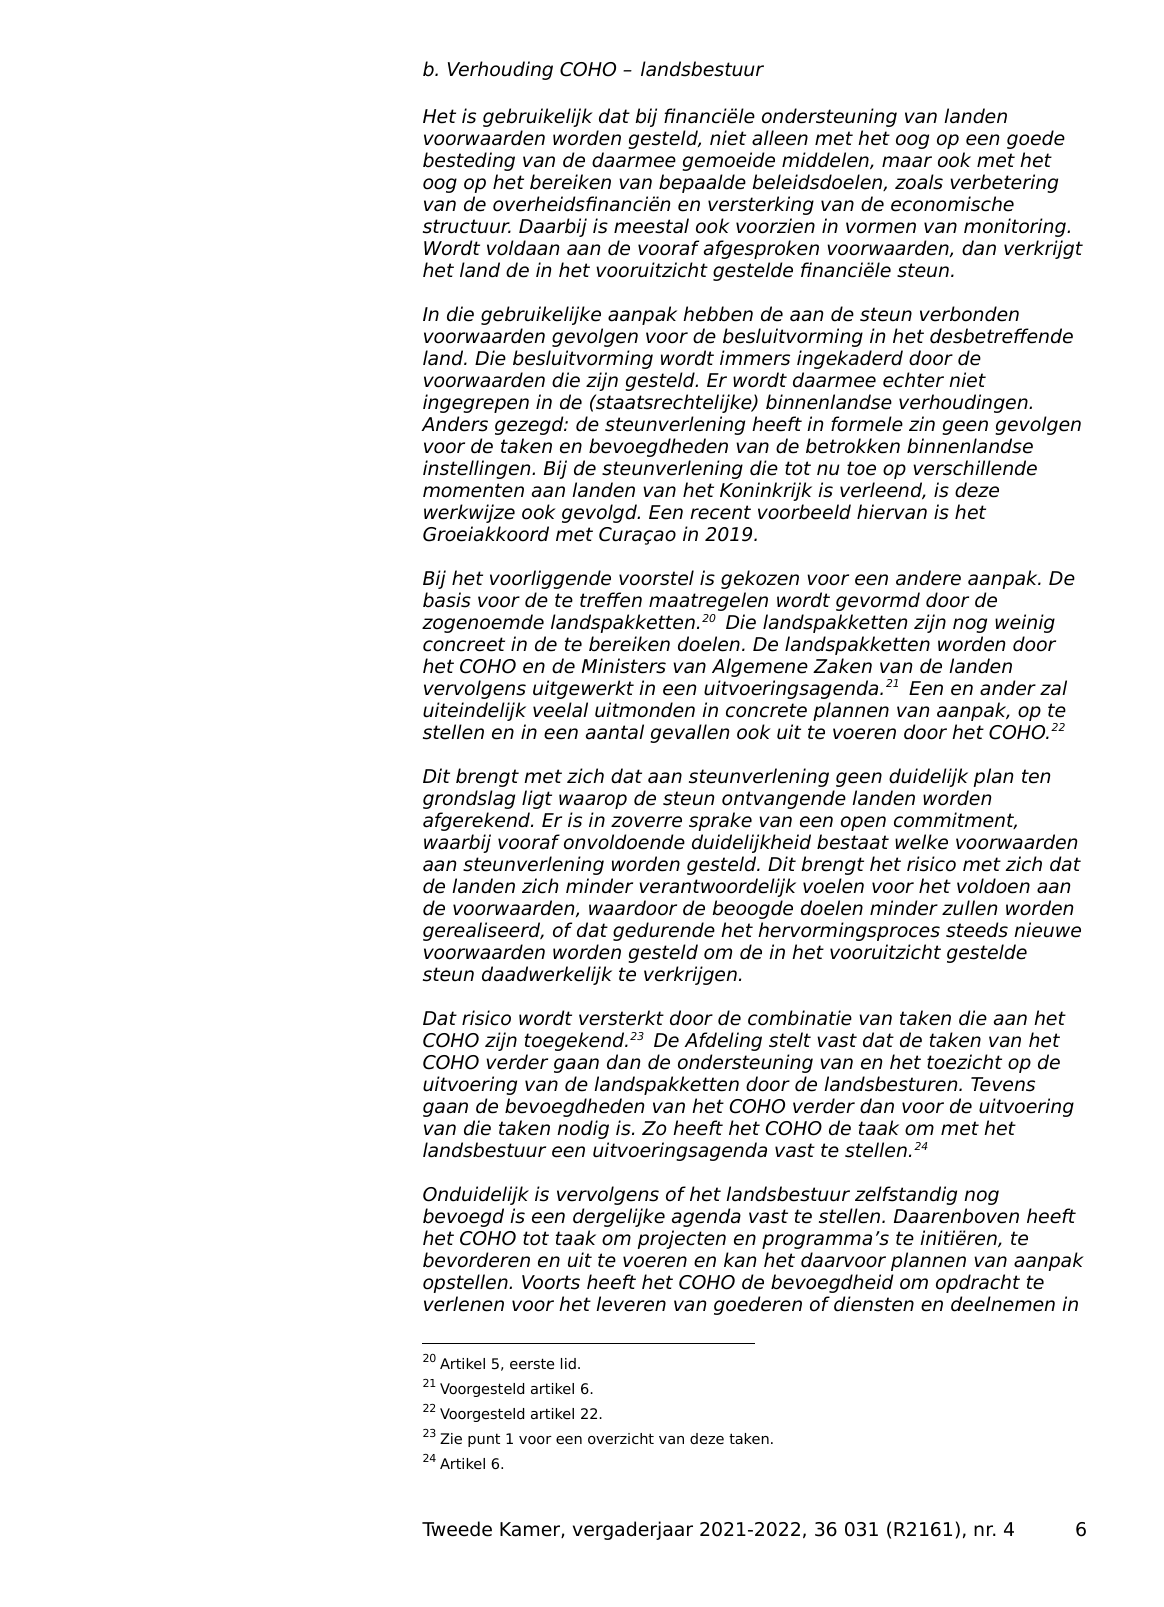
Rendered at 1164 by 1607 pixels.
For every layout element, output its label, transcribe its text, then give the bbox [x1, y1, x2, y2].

text Voorgesteld artikel 6. [422, 1377, 1087, 1399]
text Bij het voorliggende voorstel is gekozen voor een andere aanpak. De basis voor de te treffen maatregelen wordt gevormd door de zogenoemde landspakketten. Die landspakketten zijn nog weinig concreet in de te bereiken doelen. De landspakketten worden door het COHO en de Ministers van Algemene Zaken van de landen vervolgens uitgewerkt in een uitvoeringsagenda. Een en ander zal uiteindelijk veelal uitmonden in concrete plannen van aanpak, op te stellen en in een aantal gevallen ook uit te voeren door het COHO. [422, 568, 1087, 744]
text Dat risico wordt versterkt door de combinatie van taken die aan het COHO zijn toegekend. De Afdeling stelt vast dat de taken van het COHO verder gaan dan de ondersteuning van en het toezicht op de uitvoering van de landspakketten door de landsbesturen. Tevens gaan de bevoegdheden van het COHO verder dan voor de uitvoering van die taken nodig is. Zo heeft het COHO de taak om met het landsbestuur een uitvoeringsagenda vast te stellen. [422, 1008, 1087, 1162]
text Het is gebruikelijk dat bij financiële ondersteuning van landen voorwaarden worden gesteld, niet alleen met het oog op een goede besteding van de daarmee gemoeide middelen, maar ook met het oog op het bereiken van bepaalde beleidsdoelen, zoals verbetering van de overheidsfinanciën en versterking van de economische structuur. Daarbij is meestal ook voorzien in vormen van monitoring. Wordt voldaan aan de vooraf afgesproken voorwaarden, dan verkrijgt het land de in het vooruitzicht gestelde financiële steun. [422, 106, 1087, 282]
text Artikel 5, eerste lid. [422, 1352, 1087, 1374]
subtitle b. Verhouding COHO – landsbestuur [422, 59, 1087, 81]
text Dit brengt met zich dat aan steunverlening geen duidelijk plan ten grondslag ligt waarop de steun ontvangende landen worden afgerekend. Er is in zoverre sprake van een open commitment, waarbij vooraf onvoldoende duidelijkheid bestaat welke voorwaarden aan steunverlening worden gesteld. Dit brengt het risico met zich dat de landen zich minder verantwoordelijk voelen voor het voldoen aan de voorwaarden, waardoor de beoogde doelen minder zullen worden gerealiseerd, of dat gedurende het hervormingsproces steeds nieuwe voorwaarden worden gesteld om de in het vooruitzicht gestelde steun daadwerkelijk te verkrijgen. [422, 766, 1087, 986]
text Zie punt 1 voor een overzicht van deze taken. [422, 1427, 1087, 1449]
text Voorgesteld artikel 22. [422, 1402, 1087, 1424]
text Onduidelijk is vervolgens of het landsbestuur zelfstandig nog bevoegd is een dergelijke agenda vast te stellen. Daarenboven heeft het COHO tot taak om projecten en programma’s te initiëren, te bevorderen en uit te voeren en kan het daarvoor plannen van aanpak opstellen. Voorts heeft het COHO de bevoegdheid om opdracht te verlenen voor het leveren van goederen of diensten en deelnemen in [422, 1184, 1087, 1316]
text In die gebruikelijke aanpak hebben de aan de steun verbonden voorwaarden gevolgen voor de besluitvorming in het desbetreffende land. Die besluitvorming wordt immers ingekaderd door de voorwaarden die zijn gesteld. Er wordt daarmee echter niet ingegrepen in de (staatsrechtelijke) binnenlandse verhoudingen. Anders gezegd: de steunverlening heeft in formele zin geen gevolgen voor de taken en bevoegdheden van de betrokken binnenlandse instellingen. Bij de steunverlening die tot nu toe op verschillende momenten aan landen van het Koninkrijk is verleend, is deze werkwijze ook gevolgd. Een recent voorbeeld hiervan is het Groeiakkoord met Curaçao in 2019. [422, 304, 1087, 546]
text Artikel 6. [422, 1452, 1087, 1474]
